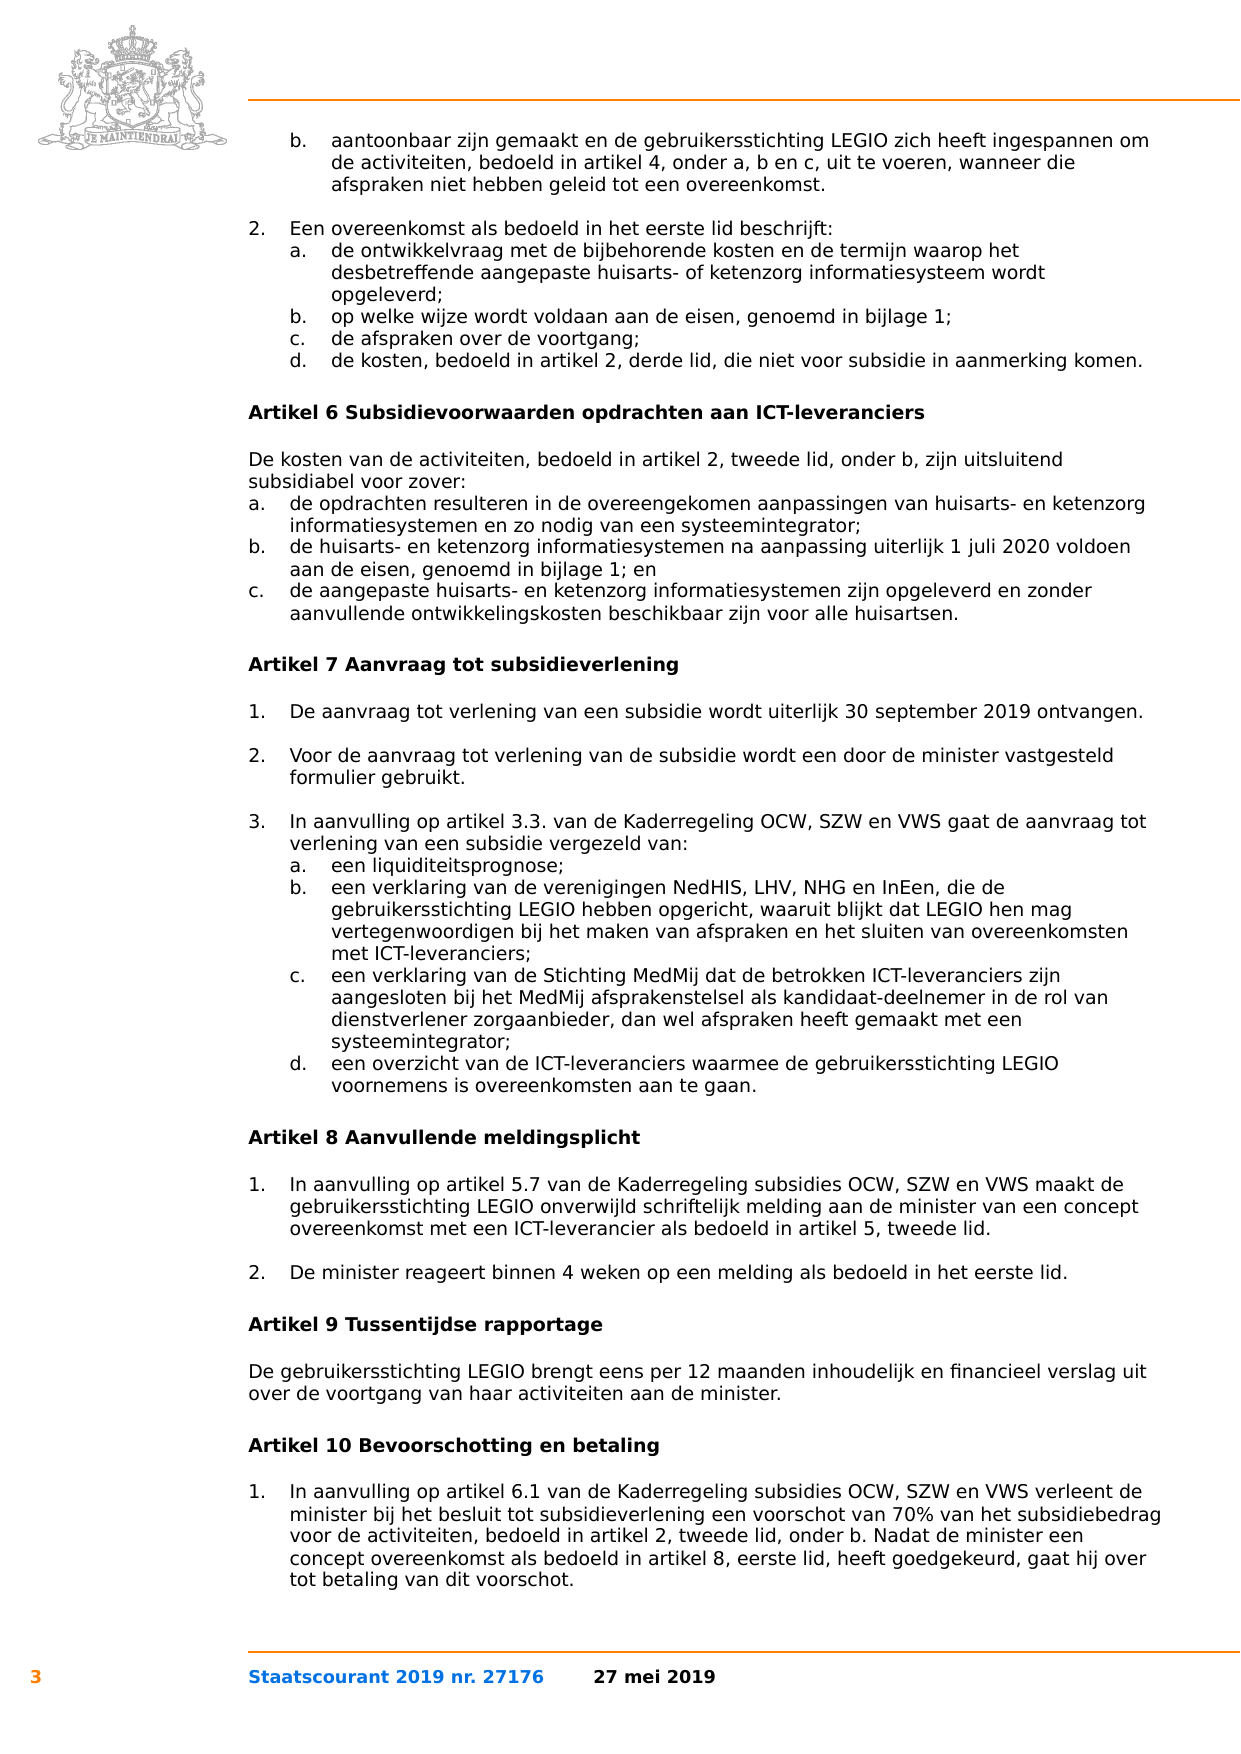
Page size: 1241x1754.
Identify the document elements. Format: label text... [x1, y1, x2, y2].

text a. de ontwikkelvraag met de bijbehorende kosten en de termijn waarop het desbetreffende aangepaste huisarts- of ketenzorg informatiesysteem wordt opgeleverd; [289, 240, 1163, 306]
text d. de kosten, bedoeld in artikel 2, derde lid, die niet voor subsidie in aanmerking komen. [289, 349, 1163, 372]
subtitle Artikel 8 Aanvullende meldingsplicht [248, 1127, 1163, 1149]
picture [38, 25, 227, 150]
subtitle Artikel 10 Bevoorschotting en betaling [248, 1434, 1163, 1456]
text De gebruikersstichting LEGIO brengt eens per 12 maanden inhoudelijk en financieel verslag uit over de voortgang van haar activiteiten aan de minister. [248, 1361, 1163, 1404]
text 2. Een overeenkomst als bedoeld in het eerste lid beschrijft: [248, 218, 1163, 240]
text 2. Voor de aanvraag tot verlening van de subsidie wordt een door de minister vastgesteld formulier gebruikt. [248, 745, 1163, 789]
text c. de aangepaste huisarts- en ketenzorg informatiesystemen zijn opgeleverd en zonder aanvullende ontwikkelingskosten beschikbaar zijn voor alle huisartsen. [248, 580, 1163, 624]
subtitle Artikel 6 Subsidievoorwaarden opdrachten aan ICT-leveranciers [248, 402, 1163, 423]
text b. aantoonbaar zijn gemaakt en de gebruikersstichting LEGIO zich heeft ingespannen om de activiteiten, bedoeld in artikel 4, onder a, b en c, uit te voeren, wanneer die afspraken niet hebben geleid tot een overeenkomst. [289, 130, 1163, 196]
text 2. De minister reageert binnen 4 weken op een melding als bedoeld in het eerste lid. [248, 1262, 1163, 1283]
text De kosten van de activiteiten, bedoeld in artikel 2, tweede lid, onder b, zijn uitsluitend subsidiabel voor zover: [248, 448, 1163, 492]
subtitle Artikel 9 Tussentijdse rapportage [248, 1313, 1163, 1336]
text b. op welke wijze wordt voldaan aan de eisen, genoemd in bijlage 1; [289, 306, 1163, 328]
text c. de afspraken over de voortgang; [289, 328, 1163, 349]
text b. de huisarts- en ketenzorg informatiesystemen na aanpassing uiterlijk 1 juli 2020 voldoen aan de eisen, genoemd in bijlage 1; en [248, 536, 1163, 580]
text c. een verklaring van de Stichting MedMij dat de betrokken ICT-leveranciers zijn aangesloten bij het MedMij afsprakenstelsel als kandidaat-deelnemer in de rol van dienstverlener zorgaanbieder, dan wel afspraken heeft gemaakt met een systeemintegrator; [289, 965, 1163, 1053]
text 1. De aanvraag tot verlening van een subsidie wordt uiterlijk 30 september 2019 ontvangen. [248, 701, 1163, 723]
text 1. In aanvulling op artikel 5.7 van de Kaderregeling subsidies OCW, SZW en VWS maakt de gebruikersstichting LEGIO onverwijld schriftelijk melding aan de minister van een concept overeenkomst met een ICT-leverancier als bedoeld in artikel 5, tweede lid. [248, 1174, 1163, 1240]
text d. een overzicht van de ICT-leveranciers waarmee de gebruikersstichting LEGIO voornemens is overeenkomsten aan te gaan. [289, 1053, 1163, 1097]
text a. een liquiditeitsprognose; [289, 855, 1163, 877]
text 3. In aanvulling op artikel 3.3. van de Kaderregeling OCW, SZW en VWS gaat de aanvraag tot verlening van een subsidie vergezeld van: [248, 811, 1163, 855]
text 1. In aanvulling op artikel 6.1 van de Kaderregeling subsidies OCW, SZW en VWS verleent de minister bij het besluit tot subsidieverlening een voorschot van 70% van het subsidiebedrag voor de activiteiten, bedoeld in artikel 2, tweede lid, onder b. Nadat de minister een concept overeenkomst als bedoeld in artikel 8, eerste lid, heeft goedgekeurd, gaat hij over tot betaling van dit voorschot. [248, 1481, 1163, 1591]
subtitle Artikel 7 Aanvraag tot subsidieverlening [248, 654, 1163, 676]
text b. een verklaring van de verenigingen NedHIS, LHV, NHG en InEen, die de gebruikersstichting LEGIO hebben opgericht, waaruit blijkt dat LEGIO hen mag vertegenwoordigen bij het maken van afspraken en het sluiten van overeenkomsten met ICT-leveranciers; [289, 877, 1163, 965]
text a. de opdrachten resulteren in de overeengekomen aanpassingen van huisarts- en ketenzorg informatiesystemen en zo nodig van een systeemintegrator; [248, 492, 1163, 536]
